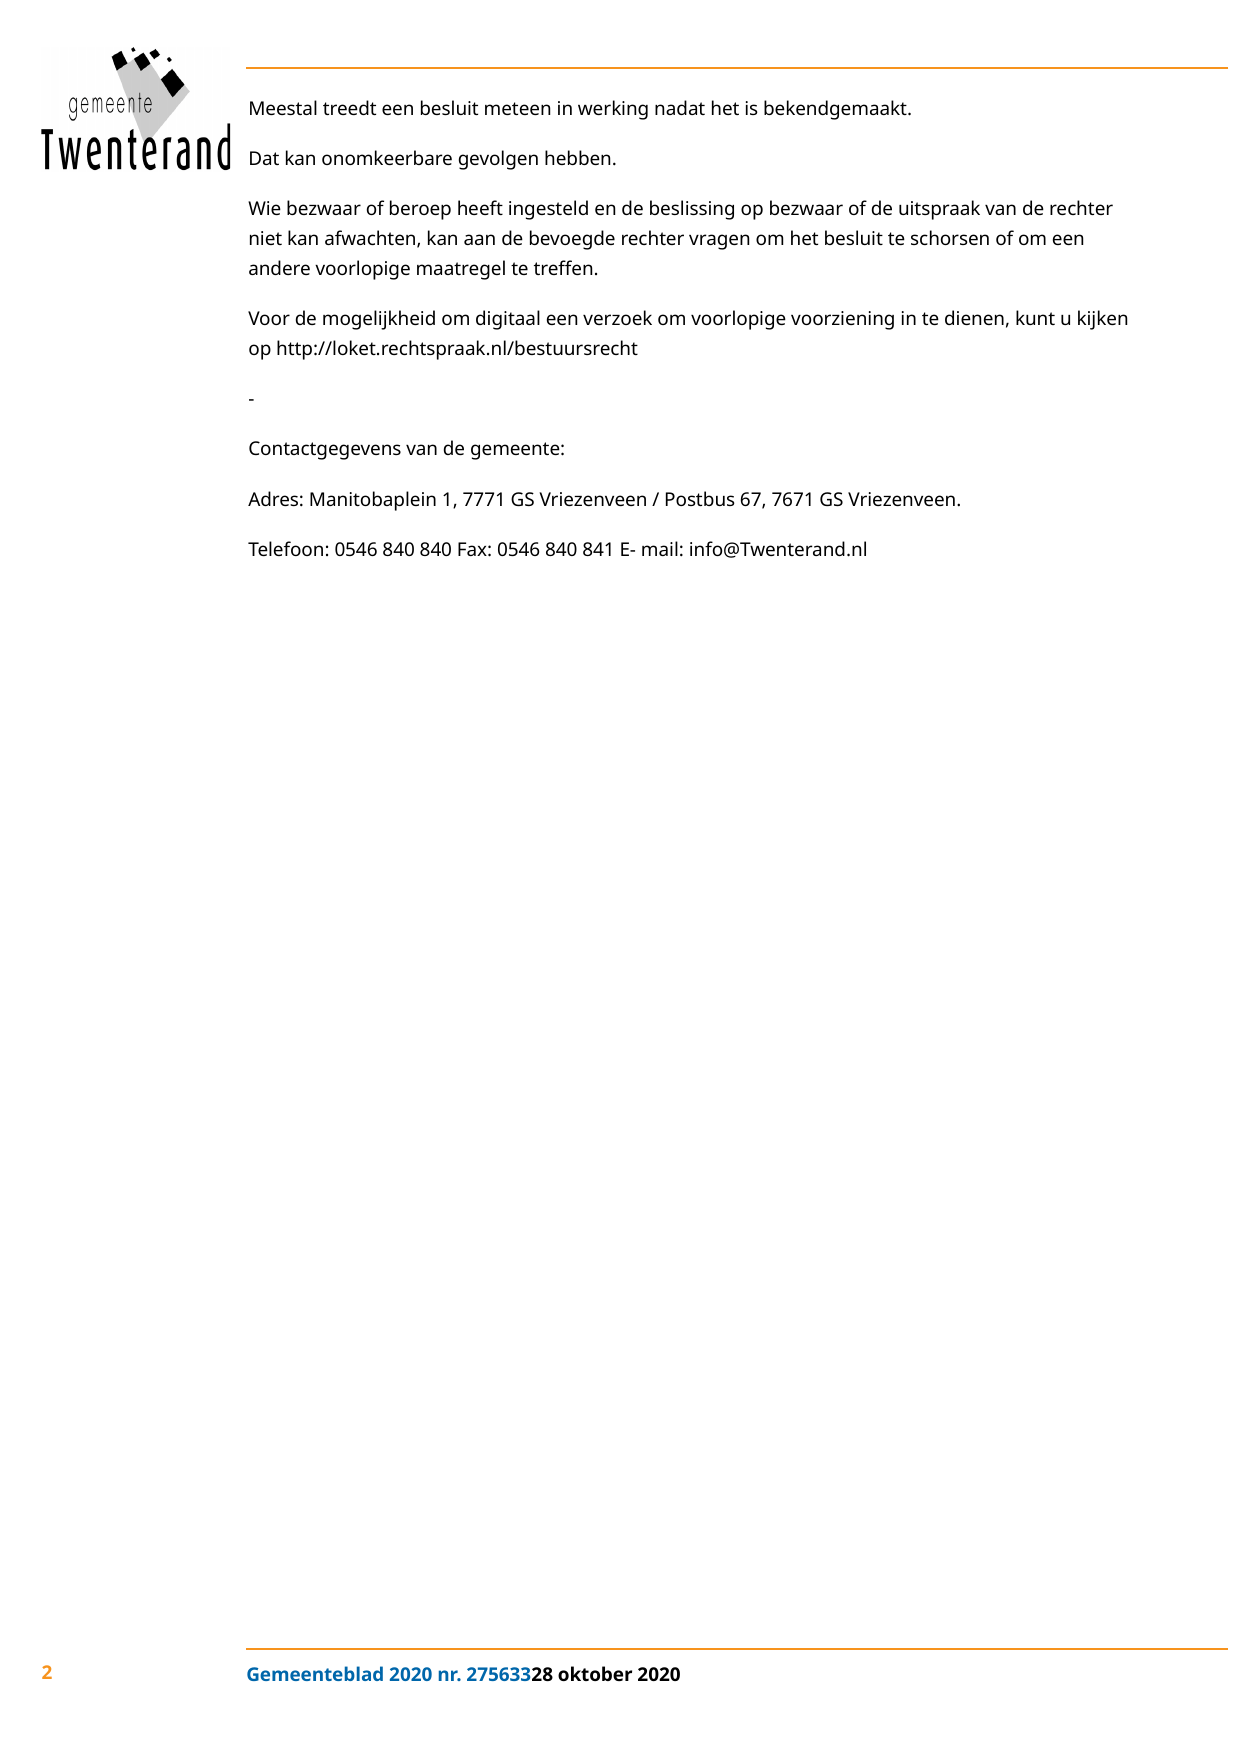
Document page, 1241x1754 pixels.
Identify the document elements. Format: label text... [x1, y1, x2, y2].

picture [41, 47, 231, 172]
text Meestal treedt een besluit meteen in werking nadat het is bekendgemaakt. [248, 95, 1152, 121]
text Telefoon: 0546 840 840 Fax: 0546 840 841 E- mail: info@Twenterand.nl [248, 536, 1152, 562]
text Voor de mogelijkheid om digitaal een verzoek om voorlopige voorziening in te dienen, kunt u kijken op http://loket.rechtspraak.nl/bestuursrecht [248, 305, 1152, 361]
text Contactgegevens van de gemeente: [248, 436, 1152, 461]
text Wie bezwaar of beroep heeft ingesteld en de beslissing op bezwaar of de uitspraak van de rechter niet kan afwachten, kan aan de bevoegde rechter vragen om het besluit te schorsen of om een andere voorlopige maatregel te treffen. [248, 196, 1152, 281]
text Adres: Manitobaplein 1, 7771 GS Vriezenveen / Postbus 67, 7671 GS Vriezenveen. [248, 486, 1152, 512]
text - [248, 385, 1152, 411]
text Dat kan onomkeerbare gevolgen hebben. [248, 145, 1152, 171]
